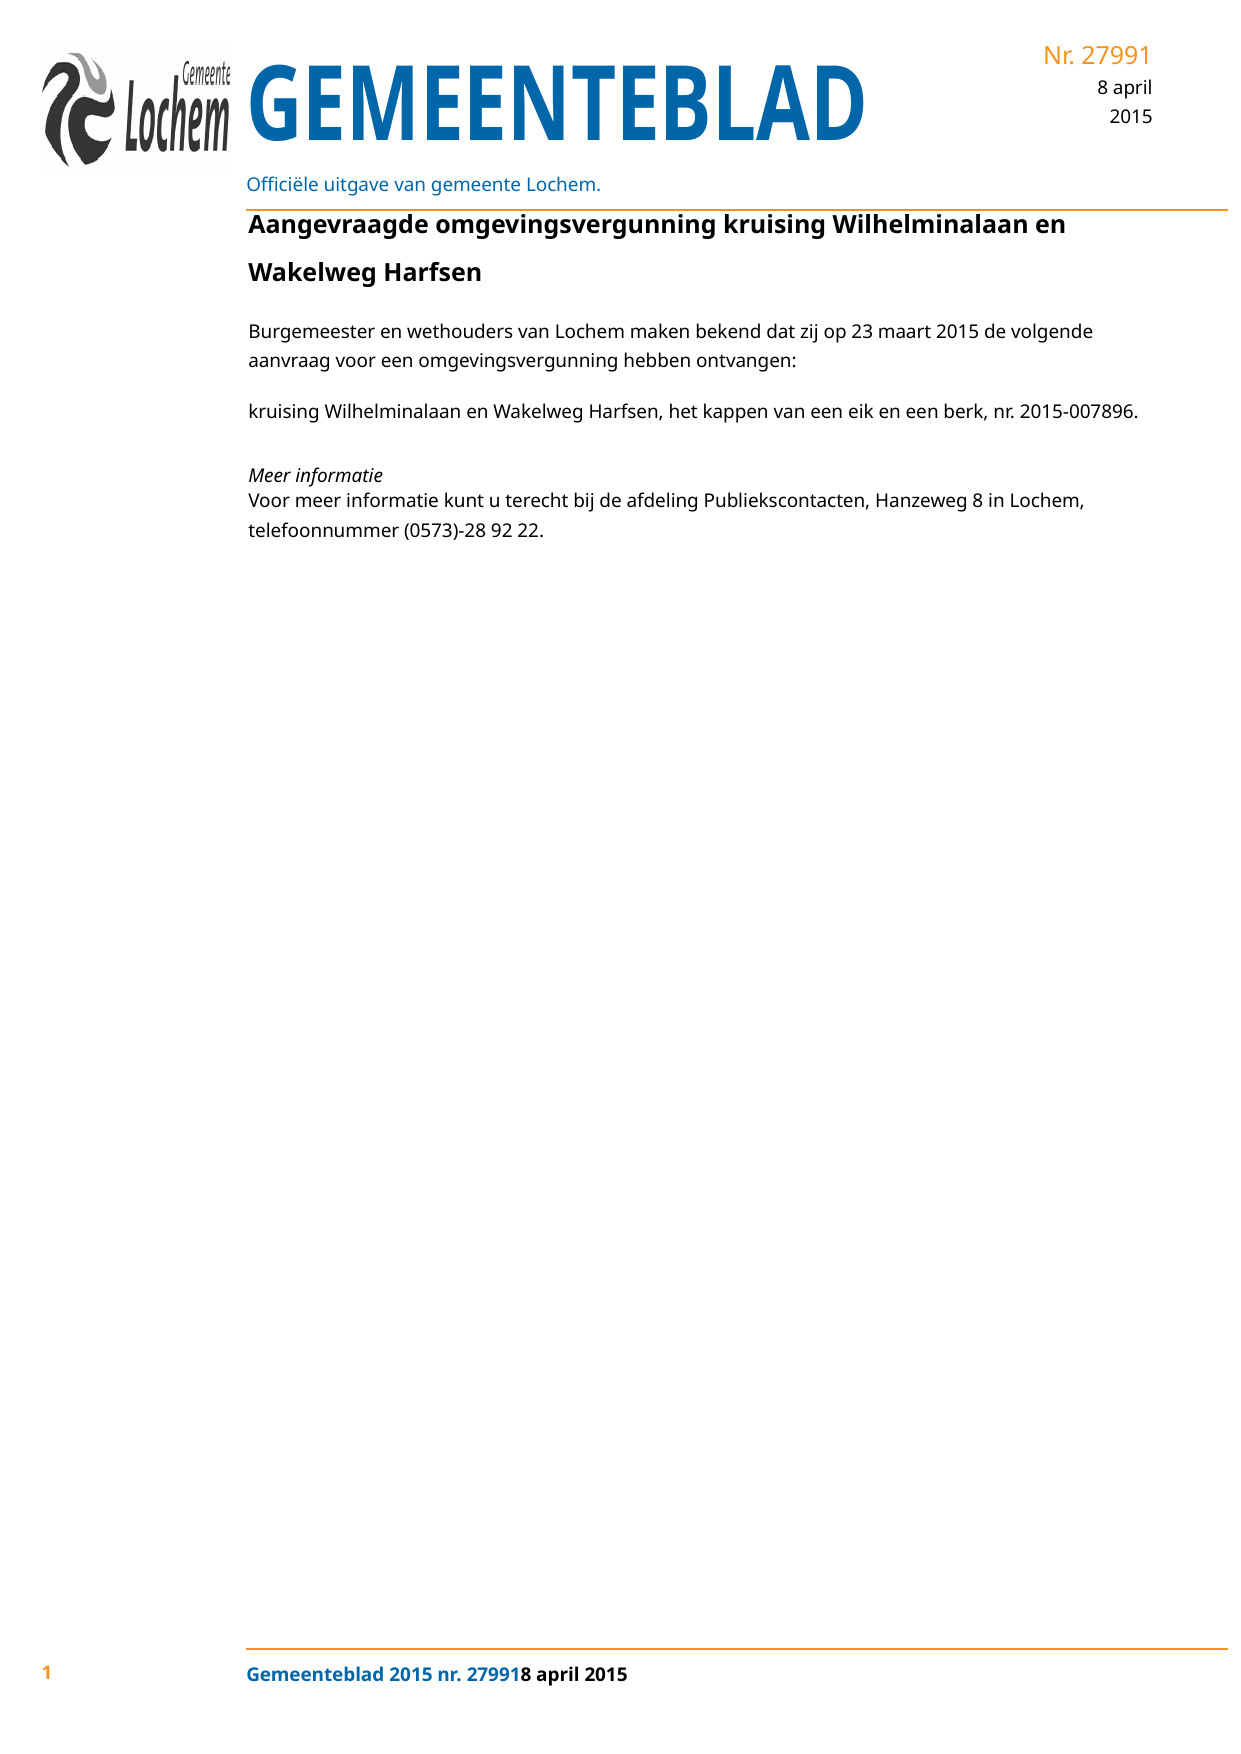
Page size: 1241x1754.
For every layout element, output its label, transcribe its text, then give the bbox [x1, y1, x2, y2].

text Meer informatie [248, 462, 1152, 488]
picture [41, 47, 231, 172]
text Aangevraagde omgevingsvergunning kruising Wilhelminalaan en Wakelweg Harfsen [248, 211, 1152, 288]
text kruising Wilhelminalaan en Wakelweg Harfsen, het kappen van een eik en een berk, nr. 2015-007896. [248, 398, 1152, 424]
text Burgemeester en wethouders van Lochem maken bekend dat zij op 23 maart 2015 de volgende aanvraag voor een omgevingsvergunning hebben ontvangen: [248, 318, 1152, 373]
text Voor meer informatie kunt u terecht bij de afdeling Publiekscontacten, Hanzeweg 8 in Lochem, telefoonnummer (0573)-28 92 22. [248, 488, 1152, 543]
